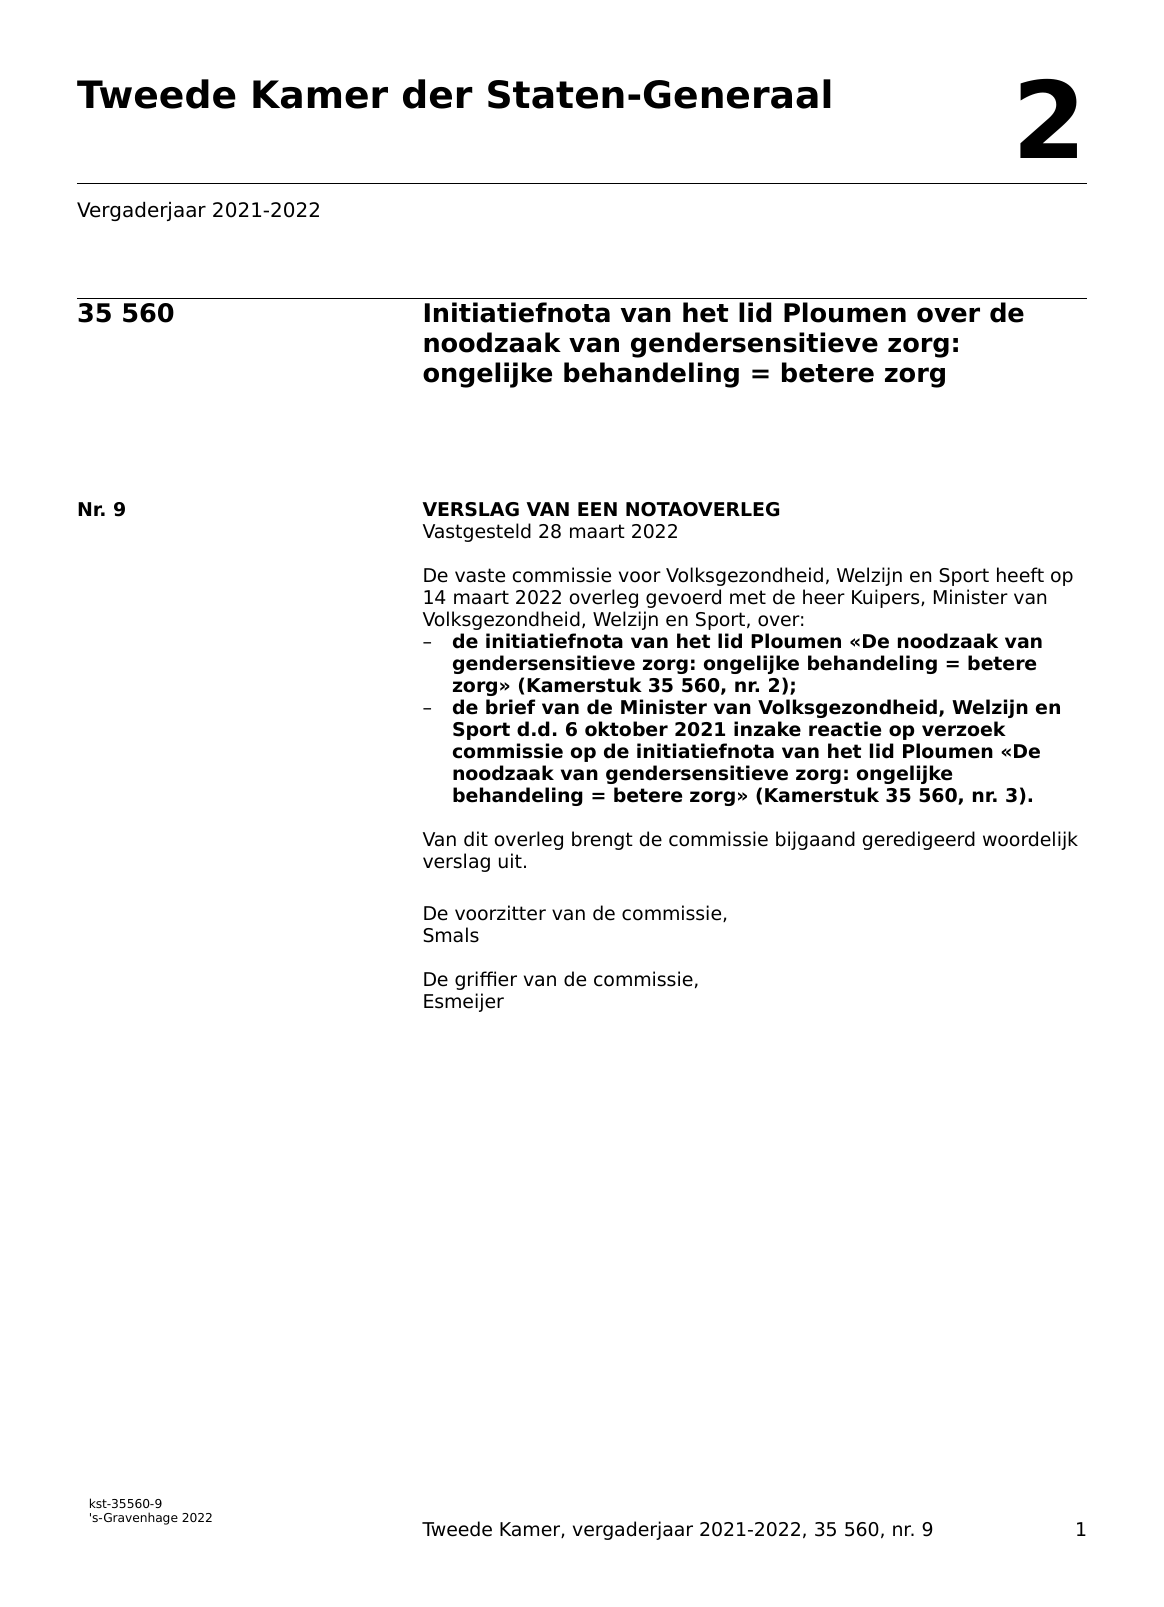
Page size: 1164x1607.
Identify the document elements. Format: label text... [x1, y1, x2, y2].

text kst-35560-9 [88, 1497, 323, 1511]
text Vastgesteld 28 maart 2022 [422, 521, 1087, 543]
text Van dit overleg brengt de commissie bijgaand geredigeerd woordelijk verslag uit. [422, 829, 1087, 873]
table_header Tweede Kamer der Staten-Generaal [77, 59, 886, 183]
table_header 2 [886, 59, 1087, 183]
text De griffier van de commissie, Esmeijer [422, 969, 1087, 1013]
text De voorzitter van de commissie, Smals [422, 903, 1087, 947]
text 's-Gravenhage 2022 [88, 1511, 323, 1525]
table_cell Vergaderjaar 2021-2022 [77, 184, 1087, 298]
text – de initiatiefnota van het lid Ploumen «De noodzaak van gendersensitieve zorg: ongelijke behandeling = betere zorg» (Kamerstuk 35 560, nr. 2); [422, 631, 1087, 697]
subtitle Nr. 9 VERSLAG VAN EEN NOTAOVERLEG [77, 499, 1087, 521]
subtitle 35 560 Initiatiefnota van het lid Ploumen over de noodzaak van gendersensitieve zorg: ongelijke behandeling = betere zorg [77, 299, 1087, 388]
text – de brief van de Minister van Volksgezondheid, Welzijn en Sport d.d. 6 oktober 2021 inzake reactie op verzoek commissie op de initiatiefnota van het lid Ploumen «De noodzaak van gendersensitieve zorg: ongelijke behandeling = betere zorg» (Kamerstuk 35 560, nr. 3). [422, 697, 1087, 807]
text De vaste commissie voor Volksgezondheid, Welzijn en Sport heeft op 14 maart 2022 overleg gevoerd met de heer Kuipers, Minister van Volksgezondheid, Welzijn en Sport, over: [422, 565, 1087, 631]
